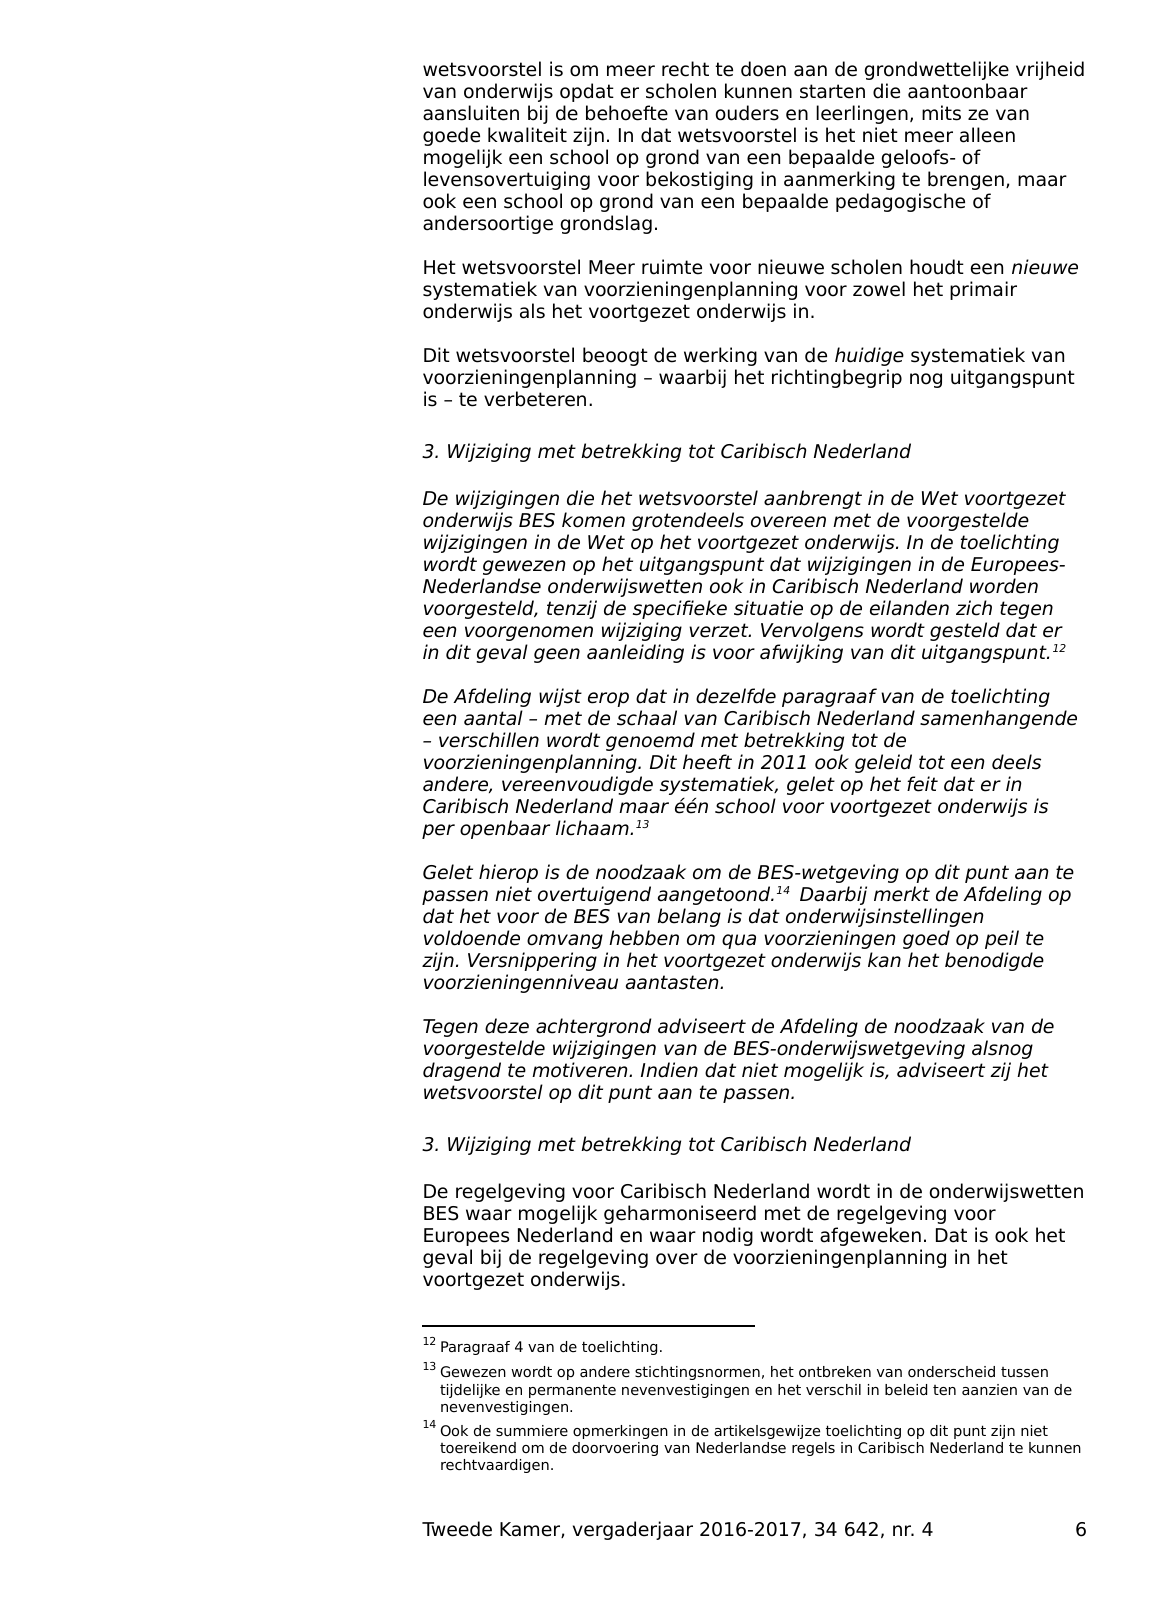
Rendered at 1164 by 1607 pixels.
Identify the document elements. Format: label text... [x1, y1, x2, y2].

text Ook de summiere opmerkingen in de artikelsgewijze toelichting op dit punt zijn niet toereikend om de doorvoering van Nederlandse regels in Caribisch Nederland te kunnen rechtvaardigen. [422, 1418, 1087, 1474]
text De Afdeling wijst erop dat in dezelfde paragraaf van de toelichting een aantal – met de schaal van Caribisch Nederland samenhangende – verschillen wordt genoemd met betrekking tot de voorzieningenplanning. Dit heeft in 2011 ook geleid tot een deels andere, vereenvoudigde systematiek, gelet op het feit dat er in Caribisch Nederland maar één school voor voortgezet onderwijs is per openbaar lichaam. [422, 686, 1087, 840]
text Gewezen wordt op andere stichtingsnormen, het ontbreken van onderscheid tussen tijdelijke en permanente nevenvestigingen en het verschil in beleid ten aanzien van de nevenvestigingen. [422, 1360, 1087, 1416]
text Paragraaf 4 van de toelichting. [422, 1335, 1087, 1357]
text De wijzigingen die het wetsvoorstel aanbrengt in de Wet voortgezet onderwijs BES komen grotendeels overeen met de voorgestelde wijzigingen in de Wet op het voortgezet onderwijs. In de toelichting wordt gewezen op het uitgangspunt dat wijzigingen in de Europees-Nederlandse onderwijswetten ook in Caribisch Nederland worden voorgesteld, tenzij de specifieke situatie op de eilanden zich tegen een voorgenomen wijziging verzet. Vervolgens wordt gesteld dat er in dit geval geen aanleiding is voor afwijking van dit uitgangspunt. [422, 488, 1087, 664]
subtitle 3. Wijziging met betrekking tot Caribisch Nederland [422, 1134, 1087, 1156]
text wetsvoorstel is om meer recht te doen aan de grondwettelijke vrijheid van onderwijs opdat er scholen kunnen starten die aantoonbaar aansluiten bij de behoefte van ouders en leerlingen, mits ze van goede kwaliteit zijn. In dat wetsvoorstel is het niet meer alleen mogelijk een school op grond van een bepaalde geloofs- of levensovertuiging voor bekostiging in aanmerking te brengen, maar ook een school op grond van een bepaalde pedagogische of andersoortige grondslag. [422, 59, 1087, 235]
text De regelgeving voor Caribisch Nederland wordt in de onderwijswetten BES waar mogelijk geharmoniseerd met de regelgeving voor Europees Nederland en waar nodig wordt afgeweken. Dat is ook het geval bij de regelgeving over de voorzieningenplanning in het voortgezet onderwijs. [422, 1181, 1087, 1291]
text Het wetsvoorstel Meer ruimte voor nieuwe scholen houdt een nieuwe systematiek van voorzieningenplanning voor zowel het primair onderwijs als het voortgezet onderwijs in. [422, 257, 1087, 323]
text Tegen deze achtergrond adviseert de Afdeling de noodzaak van de voorgestelde wijzigingen van de BES-onderwijswetgeving alsnog dragend te motiveren. Indien dat niet mogelijk is, adviseert zij het wetsvoorstel op dit punt aan te passen. [422, 1016, 1087, 1104]
subtitle 3. Wijziging met betrekking tot Caribisch Nederland [422, 441, 1087, 463]
text Gelet hierop is de noodzaak om de BES-wetgeving op dit punt aan te passen niet overtuigend aangetoond. Daarbij merkt de Afdeling op dat het voor de BES van belang is dat onderwijsinstellingen voldoende omvang hebben om qua voorzieningen goed op peil te zijn. Versnippering in het voortgezet onderwijs kan het benodigde voorzieningenniveau aantasten. [422, 862, 1087, 994]
text Dit wetsvoorstel beoogt de werking van de huidige systematiek van voorzieningenplanning – waarbij het richtingbegrip nog uitgangspunt is – te verbeteren. [422, 345, 1087, 411]
